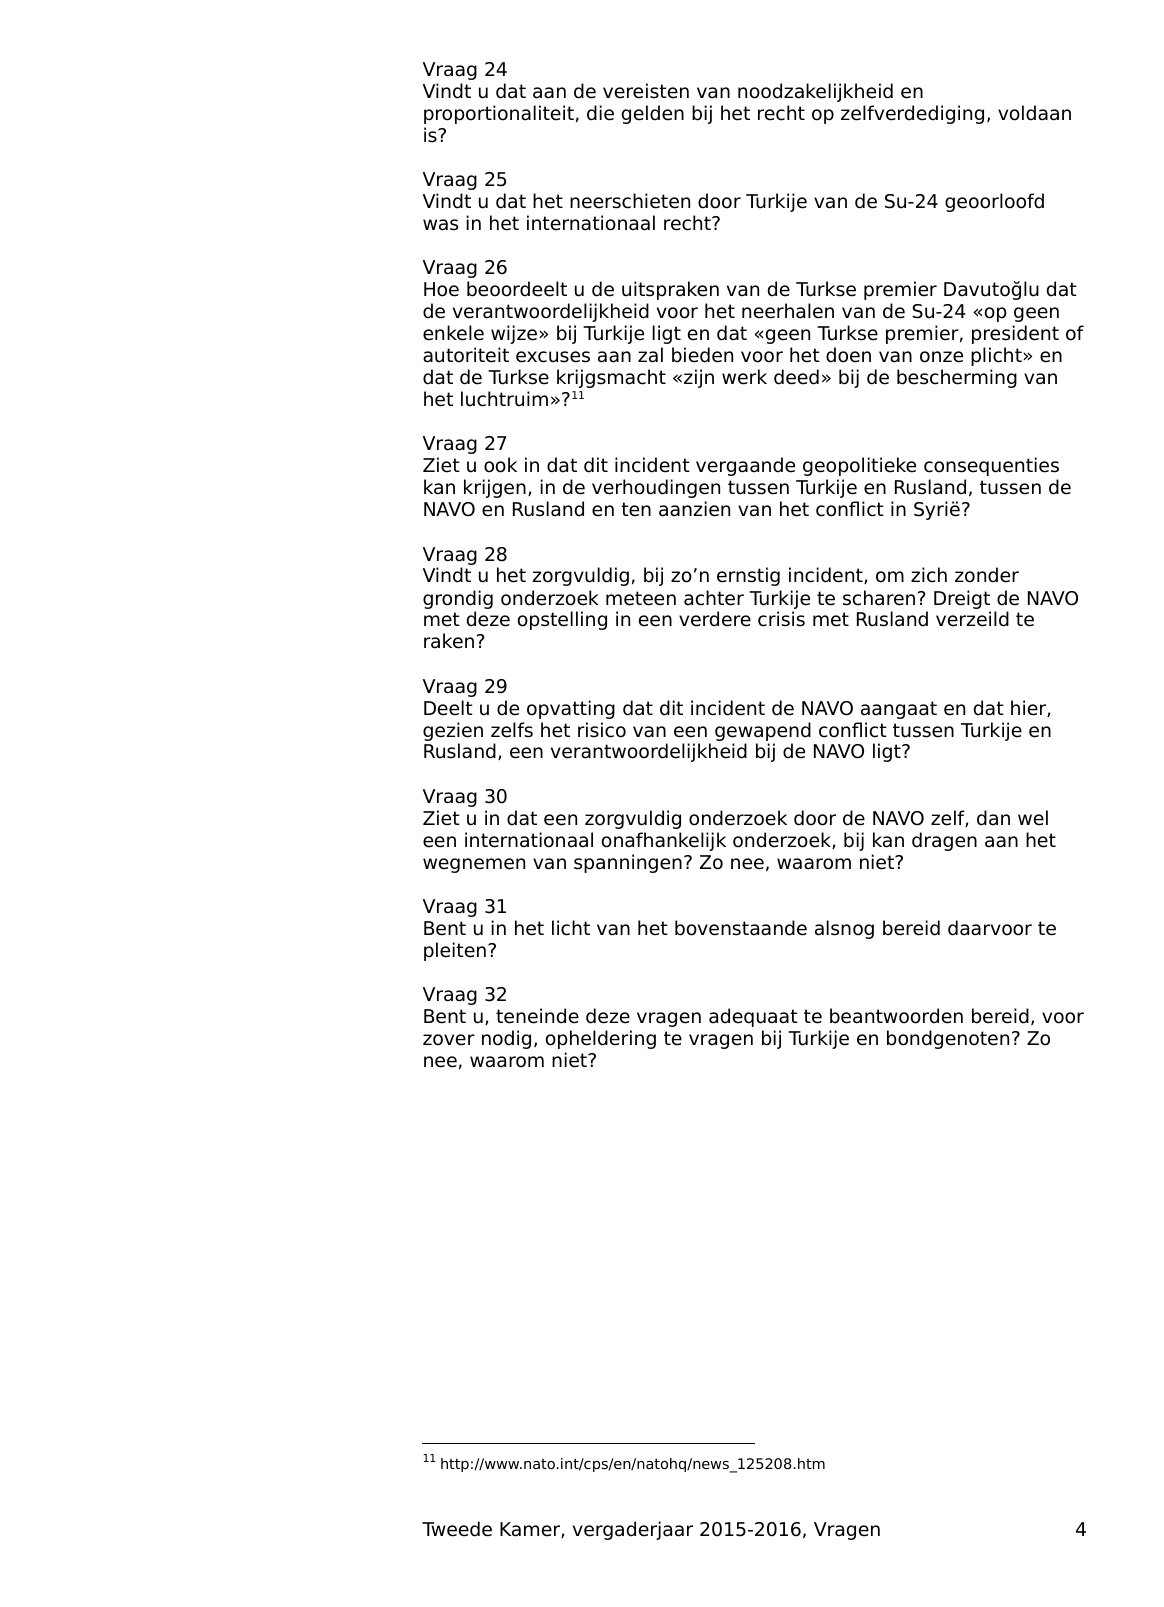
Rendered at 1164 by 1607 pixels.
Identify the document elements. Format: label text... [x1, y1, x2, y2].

text Hoe beoordeelt u de uitspraken van de Turkse premier Davutoğlu dat de verantwoordelijkheid voor het neerhalen van de Su-24 «op geen enkele wijze» bij Turkije ligt en dat «geen Turkse premier, president of autoriteit excuses aan zal bieden voor het doen van onze plicht» en dat de Turkse krijgsmacht «zijn werk deed» bij de bescherming van het luchtruim»? [422, 279, 1087, 411]
text Bent u in het licht van het bovenstaande alsnog bereid daarvoor te pleiten? [422, 918, 1087, 962]
text Ziet u in dat een zorgvuldig onderzoek door de NAVO zelf, dan wel een internationaal onafhankelijk onderzoek, bij kan dragen aan het wegnemen van spanningen? Zo nee, waarom niet? [422, 808, 1087, 873]
text Vraag 27 [422, 433, 1087, 455]
text Vraag 28 [422, 543, 1087, 565]
text Vraag 26 [422, 257, 1087, 279]
text http://www.nato.int/cps/en/natohq/news_125208.htm [422, 1452, 1087, 1474]
text Vraag 24 [422, 59, 1087, 81]
text Ziet u ook in dat dit incident vergaande geopolitieke consequenties kan krijgen, in de verhoudingen tussen Turkije en Rusland, tussen de NAVO en Rusland en ten aanzien van het conflict in Syrië? [422, 455, 1087, 521]
text Bent u, teneinde deze vragen adequaat te beantwoorden bereid, voor zover nodig, opheldering te vragen bij Turkije en bondgenoten? Zo nee, waarom niet? [422, 1006, 1087, 1072]
text Vindt u het zorgvuldig, bij zo’n ernstig incident, om zich zonder grondig onderzoek meteen achter Turkije te scharen? Dreigt de NAVO met deze opstelling in een verdere crisis met Rusland verzeild te raken? [422, 565, 1087, 653]
text Vindt u dat aan de vereisten van noodzakelijkheid en proportionaliteit, die gelden bij het recht op zelfverdediging, voldaan is? [422, 81, 1087, 147]
text Vraag 30 [422, 786, 1087, 808]
text Vindt u dat het neerschieten door Turkije van de Su-24 geoorloofd was in het internationaal recht? [422, 191, 1087, 235]
text Vraag 32 [422, 984, 1087, 1006]
text Vraag 31 [422, 896, 1087, 918]
text Vraag 29 [422, 676, 1087, 697]
text Vraag 25 [422, 169, 1087, 191]
text Deelt u de opvatting dat dit incident de NAVO aangaat en dat hier, gezien zelfs het risico van een gewapend conflict tussen Turkije en Rusland, een verantwoordelijkheid bij de NAVO ligt? [422, 697, 1087, 763]
